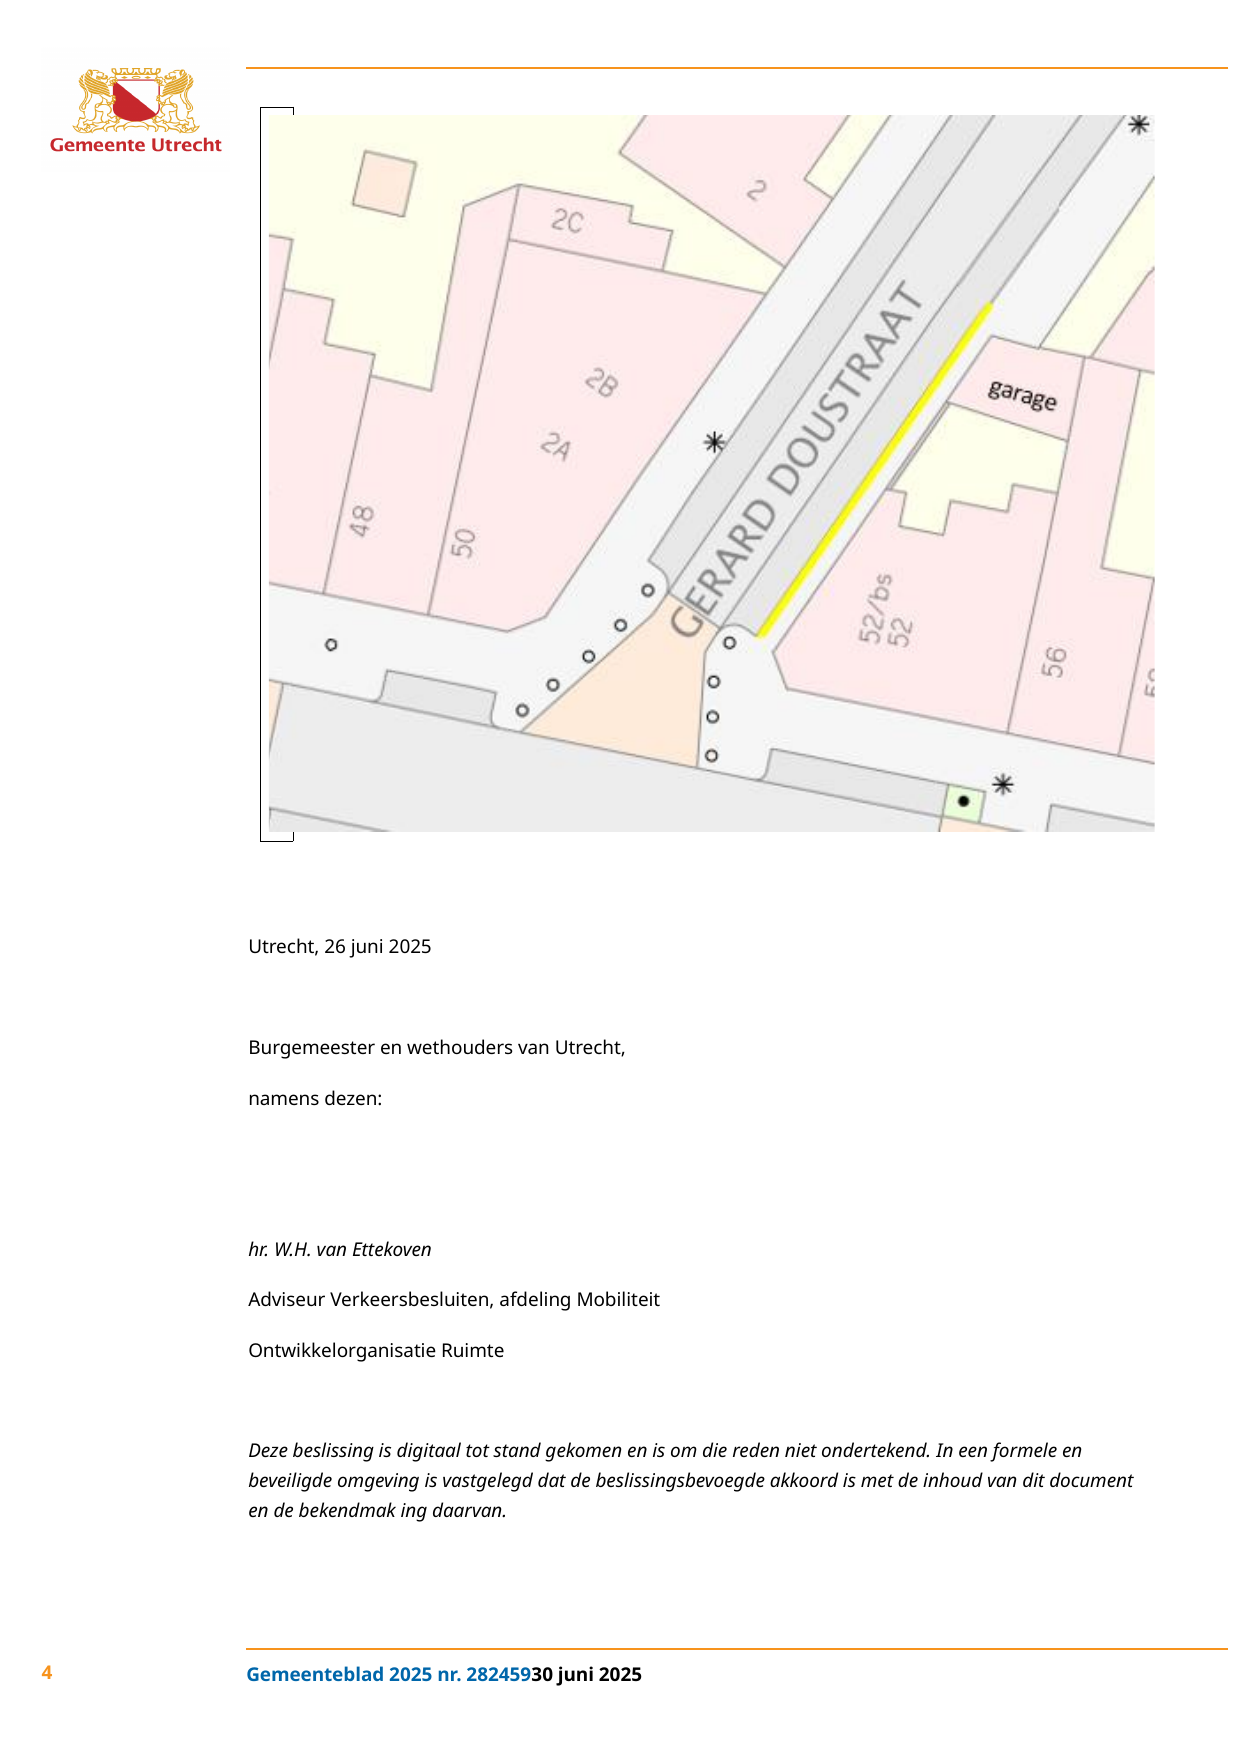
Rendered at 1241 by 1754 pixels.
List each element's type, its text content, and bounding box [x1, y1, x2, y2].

text Adviseur Verkeersbesluiten, afdeling Mobiliteit [248, 1286, 1152, 1312]
text Burgemeester en wethouders van Utrecht, [248, 1034, 1152, 1060]
text Ontwikkelorganisatie Ruimte [248, 1337, 1152, 1363]
text Utrecht, 26 juni 2025 [248, 933, 1152, 959]
picture [268, 115, 1155, 832]
text namens dezen: [248, 1085, 1152, 1111]
text Deze beslissing is digitaal tot stand gekomen en is om die reden niet ondertekend. In een formele en beveiligde omgeving is vastgelegd dat de beslissingsbevoegde akkoord is met de inhoud van dit document en de bekendmak ing daarvan. [248, 1438, 1152, 1523]
picture [41, 47, 231, 172]
text hr. W.H. van Ettekoven [248, 1236, 1152, 1262]
